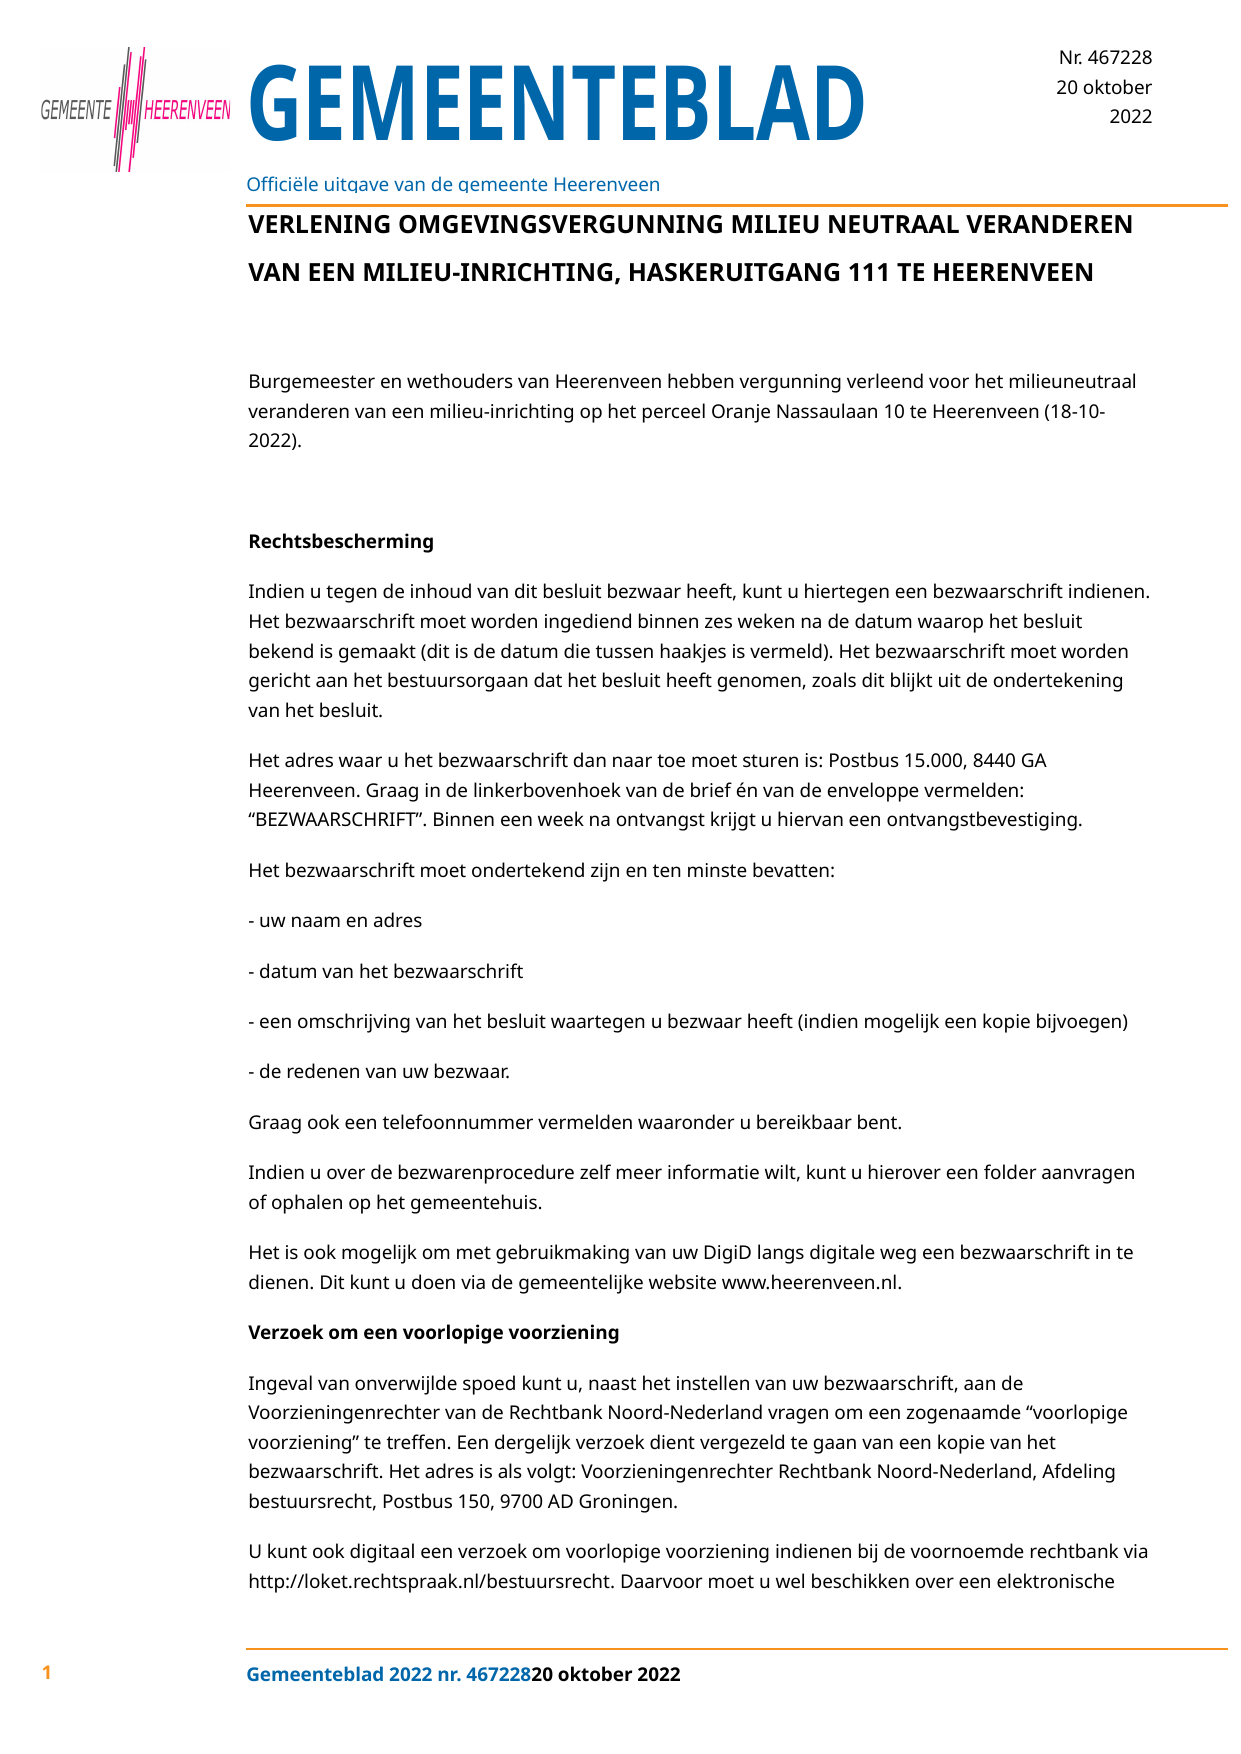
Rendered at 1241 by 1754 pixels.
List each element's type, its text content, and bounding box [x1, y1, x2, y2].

text - uw naam en adres [248, 907, 1152, 933]
picture [41, 47, 231, 172]
text Indien u tegen de inhoud van dit besluit bezwaar heeft, kunt u hiertegen een bezwaarschrift indienen. Het bezwaarschrift moet worden ingediend binnen zes weken na de datum waarop het besluit bekend is gemaakt (dit is de datum die tussen haakjes is vermeld). Het bezwaarschrift moet worden gericht aan het bestuursorgaan dat het besluit heeft genomen, zoals dit blijkt uit de ondertekening van het besluit. [248, 579, 1152, 723]
text VERLENING OMGEVINGSVERGUNNING MILIEU NEUTRAAL VERANDEREN VAN EEN MILIEU-INRICHTING, HASKERUITGANG 111 TE HEERENVEEN [248, 207, 1152, 288]
text U kunt ook digitaal een verzoek om voorlopige voorziening indienen bij de voornoemde rechtbank via http://loket.rechtspraak.nl/bestuursrecht. Daarvoor moet u wel beschikken over een elektronische [248, 1539, 1152, 1594]
text - een omschrijving van het besluit waartegen u bezwaar heeft (indien mogelijk een kopie bijvoegen) [248, 1008, 1152, 1034]
text Burgemeester en wethouders van Heerenveen hebben vergunning verleend voor het milieuneutraal veranderen van een milieu-inrichting op het perceel Oranje Nassaulaan 10 te Heerenveen (18-10-2022). [248, 368, 1152, 453]
text Indien u over de bezwarenprocedure zelf meer informatie wilt, kunt u hierover een folder aanvragen of ophalen op het gemeentehuis. [248, 1159, 1152, 1215]
text - de redenen van uw bezwaar. [248, 1059, 1152, 1084]
text Graag ook een telefoonnummer vermelden waaronder u bereikbaar bent. [248, 1109, 1152, 1135]
text Verzoek om een voorlopige voorziening [248, 1319, 1152, 1345]
text Het is ook mogelijk om met gebruikmaking van uw DigiD langs digitale weg een bezwaarschrift in te dienen. Dit kunt u doen via de gemeentelijke website www.heerenveen.nl. [248, 1239, 1152, 1295]
text Het adres waar u het bezwaarschrift dan naar toe moet sturen is: Postbus 15.000, 8440 GA Heerenveen. Graag in de linkerbovenhoek van de brief én van de enveloppe vermelden: “BEZWAARSCHRIFT”. Binnen een week na ontvangst krijgt u hiervan een ontvangstbevestiging. [248, 747, 1152, 832]
text Rechtsbescherming [248, 528, 1152, 554]
text Het bezwaarschrift moet ondertekend zijn en ten minste bevatten: [248, 857, 1152, 883]
text - datum van het bezwaarschrift [248, 958, 1152, 984]
text Ingeval van onverwijlde spoed kunt u, naast het instellen van uw bezwaarschrift, aan de Voorzieningenrechter van de Rechtbank Noord-Nederland vragen om een zogenaamde “voorlopige voorziening” te treffen. Een dergelijk verzoek dient vergezeld te gaan van een kopie van het bezwaarschrift. Het adres is als volgt: Voorzieningenrechter Rechtbank Noord-Nederland, Afdeling bestuursrecht, Postbus 150, 9700 AD Groningen. [248, 1370, 1152, 1514]
